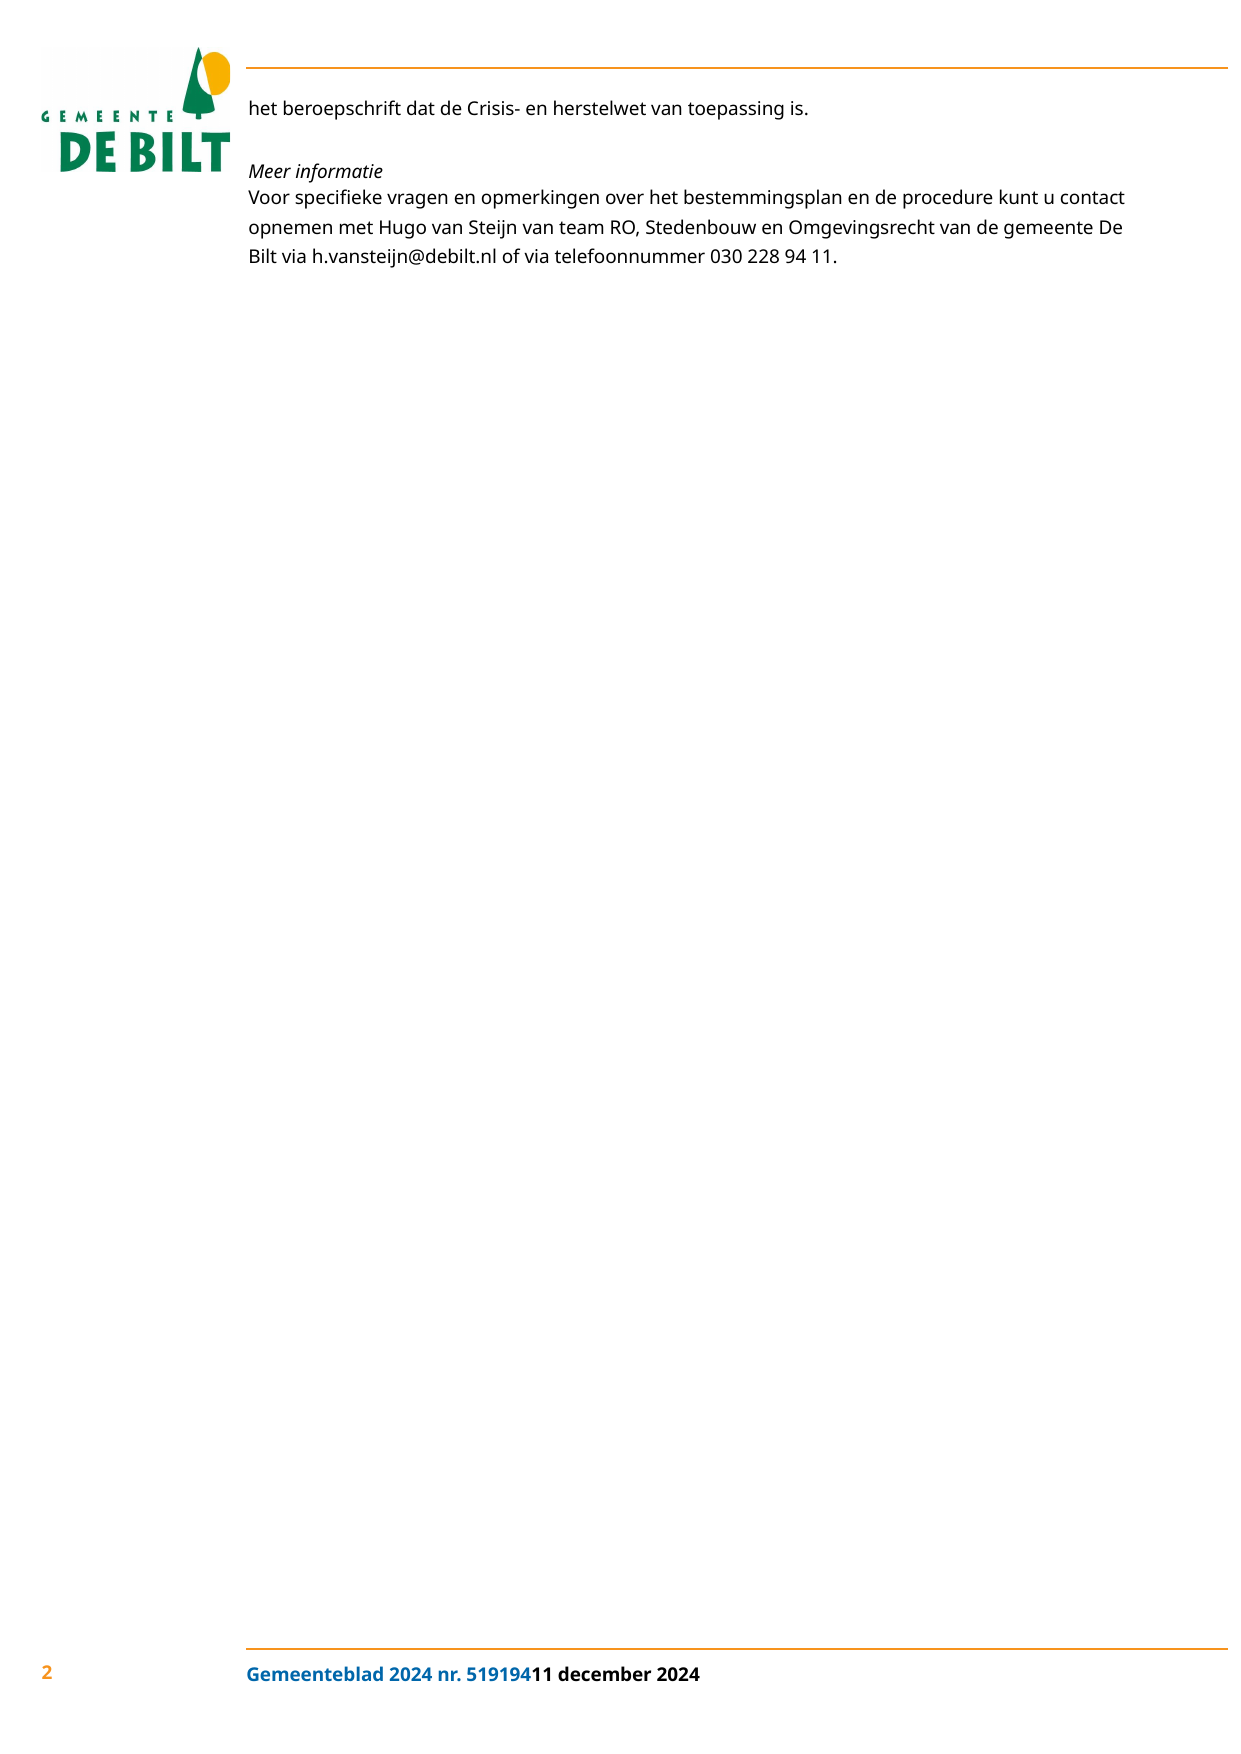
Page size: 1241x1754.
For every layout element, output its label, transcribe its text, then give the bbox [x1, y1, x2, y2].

text het beroepschrift dat de Crisis- en herstelwet van toepassing is. [248, 95, 1152, 121]
text Voor specifieke vragen en opmerkingen over het bestemmingsplan en de procedure kunt u contact opnemen met Hugo van Steijn van team RO, Stedenbouw en Omgevingsrecht van de gemeente De Bilt via h.vansteijn@debilt.nl of via telefoonnummer 030 228 94 11. [248, 184, 1152, 269]
picture [41, 47, 231, 172]
text Meer informatie [248, 159, 1152, 184]
